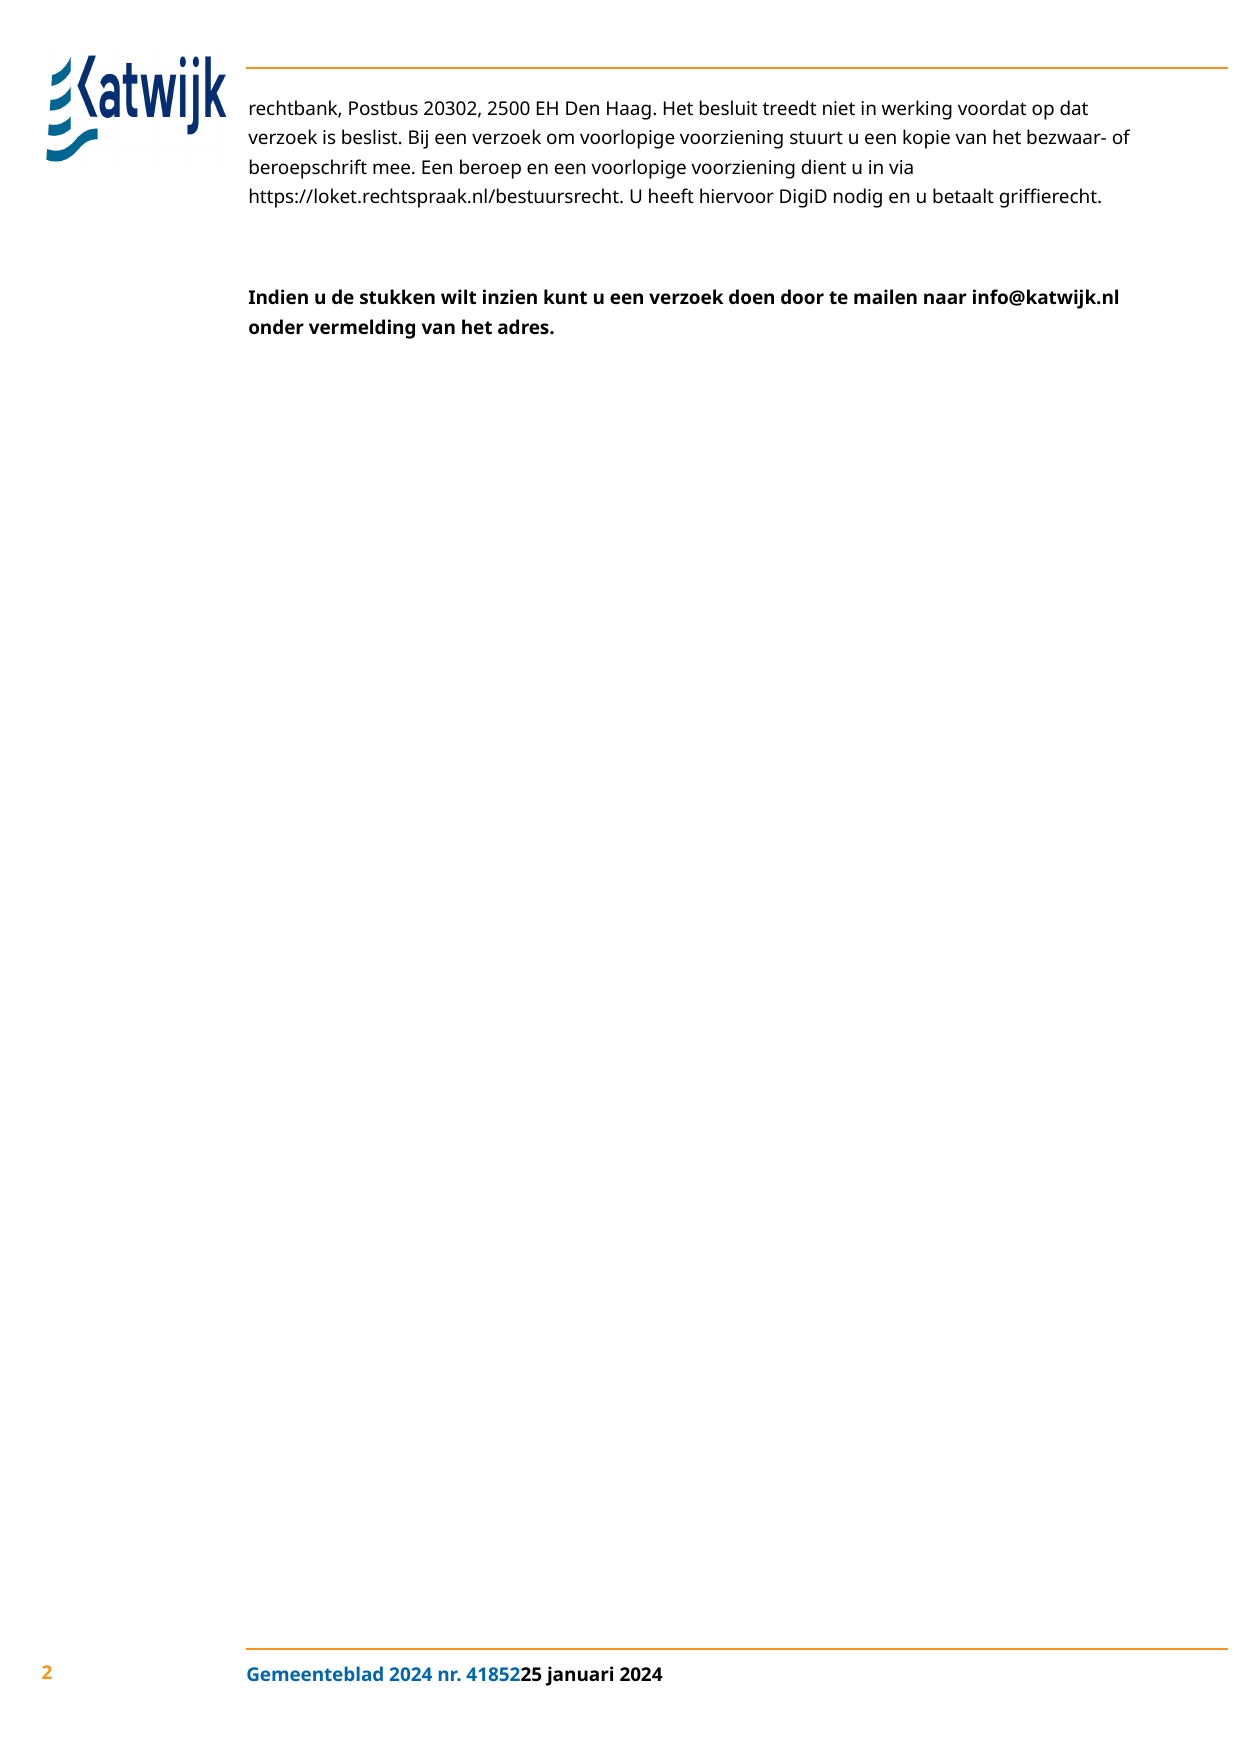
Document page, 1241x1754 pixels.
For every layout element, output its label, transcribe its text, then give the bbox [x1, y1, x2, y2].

text rechtbank, Postbus 20302, 2500 EH Den Haag. Het besluit treedt niet in werking voordat op dat verzoek is beslist. Bij een verzoek om voorlopige voorziening stuurt u een kopie van het bezwaar- of beroepschrift mee. Een beroep en een voorlopige voorziening dient u in via https://loket.rechtspraak.nl/bestuursrecht. U heeft hiervoor DigiD nodig en u betaalt griffierecht. [248, 95, 1152, 209]
text Indien u de stukken wilt inzien kunt u een verzoek doen door te mailen naar info@katwijk.nl onder vermelding van het adres. [248, 284, 1152, 340]
picture [41, 47, 231, 172]
